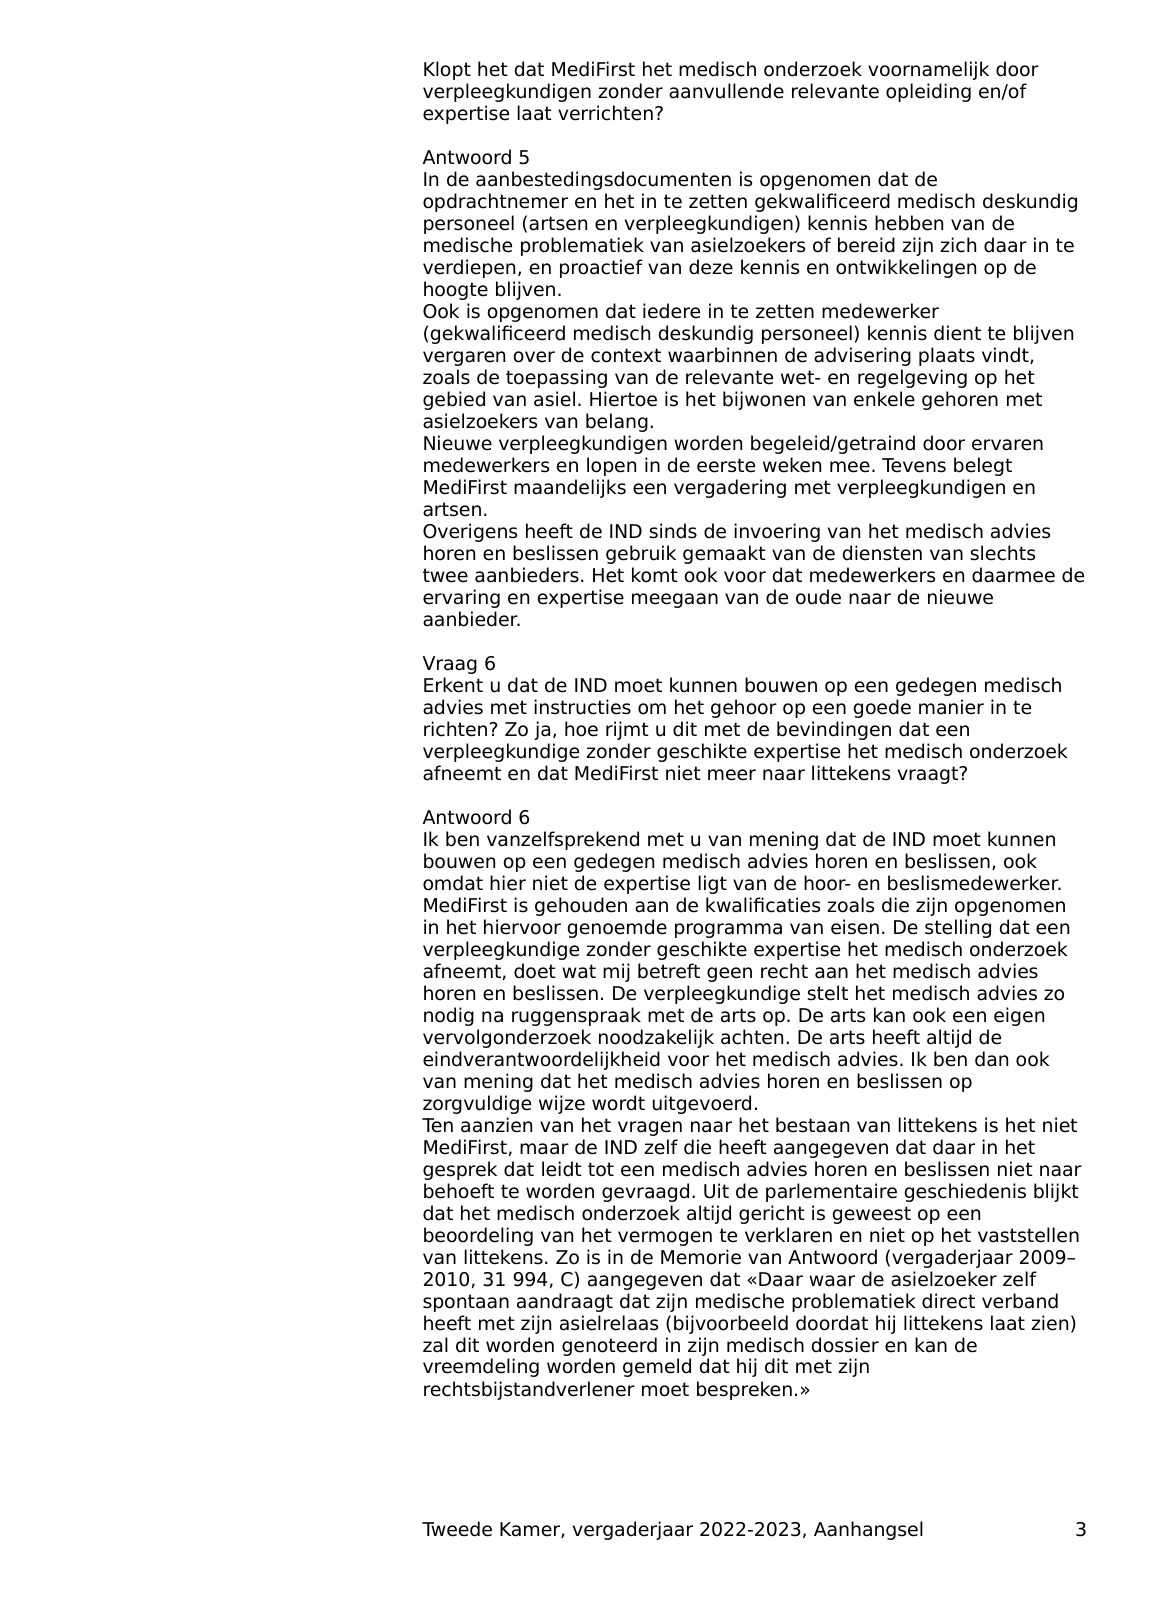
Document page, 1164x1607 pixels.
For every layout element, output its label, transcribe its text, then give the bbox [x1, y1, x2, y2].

text Ik ben vanzelfsprekend met u van mening dat de IND moet kunnen bouwen op een gedegen medisch advies horen en beslissen, ook omdat hier niet de expertise ligt van de hoor- en beslismedewerker. MediFirst is gehouden aan de kwalificaties zoals die zijn opgenomen in het hiervoor genoemde programma van eisen. De stelling dat een verpleegkundige zonder geschikte expertise het medisch onderzoek afneemt, doet wat mij betreft geen recht aan het medisch advies horen en beslissen. De verpleegkundige stelt het medisch advies zo nodig na ruggenspraak met de arts op. De arts kan ook een eigen vervolgonderzoek noodzakelijk achten. De arts heeft altijd de eindverantwoordelijkheid voor het medisch advies. Ik ben dan ook van mening dat het medisch advies horen en beslissen op zorgvuldige wijze wordt uitgevoerd. [422, 829, 1087, 1115]
text Erkent u dat de IND moet kunnen bouwen op een gedegen medisch advies met instructies om het gehoor op een goede manier in te richten? Zo ja, hoe rijmt u dit met de bevindingen dat een verpleegkundige zonder geschikte expertise het medisch onderzoek afneemt en dat MediFirst niet meer naar littekens vraagt? [422, 675, 1087, 785]
text In de aanbestedingsdocumenten is opgenomen dat de opdrachtnemer en het in te zetten gekwalificeerd medisch deskundig personeel (artsen en verpleegkundigen) kennis hebben van de medische problematiek van asielzoekers of bereid zijn zich daar in te verdiepen, en proactief van deze kennis en ontwikkelingen op de hoogte blijven. [422, 169, 1087, 301]
text Overigens heeft de IND sinds de invoering van het medisch advies horen en beslissen gebruik gemaakt van de diensten van slechts twee aanbieders. Het komt ook voor dat medewerkers en daarmee de ervaring en expertise meegaan van de oude naar de nieuwe aanbieder. [422, 521, 1087, 631]
text Antwoord 5 [422, 147, 1087, 169]
text Antwoord 6 [422, 807, 1087, 829]
text Ook is opgenomen dat iedere in te zetten medewerker (gekwalificeerd medisch deskundig personeel) kennis dient te blijven vergaren over de context waarbinnen de advisering plaats vindt, zoals de toepassing van de relevante wet- en regelgeving op het gebied van asiel. Hiertoe is het bijwonen van enkele gehoren met asielzoekers van belang. [422, 301, 1087, 433]
text Vraag 6 [422, 653, 1087, 675]
text Ten aanzien van het vragen naar het bestaan van littekens is het niet MediFirst, maar de IND zelf die heeft aangegeven dat daar in het gesprek dat leidt tot een medisch advies horen en beslissen niet naar behoeft te worden gevraagd. Uit de parlementaire geschiedenis blijkt dat het medisch onderzoek altijd gericht is geweest op een beoordeling van het vermogen te verklaren en niet op het vaststellen van littekens. Zo is in de Memorie van Antwoord (vergaderjaar 2009–2010, 31 994, C) aangegeven dat «Daar waar de asielzoeker zelf spontaan aandraagt dat zijn medische problematiek direct verband heeft met zijn asielrelaas (bijvoorbeeld doordat hij littekens laat zien) zal dit worden genoteerd in zijn medisch dossier en kan de vreemdeling worden gemeld dat hij dit met zijn rechtsbijstandverlener moet bespreken.» [422, 1115, 1087, 1400]
text Nieuwe verpleegkundigen worden begeleid/getraind door ervaren medewerkers en lopen in de eerste weken mee. Tevens belegt MediFirst maandelijks een vergadering met verpleegkundigen en artsen. [422, 433, 1087, 521]
text Klopt het dat MediFirst het medisch onderzoek voornamelijk door verpleegkundigen zonder aanvullende relevante opleiding en/of expertise laat verrichten? [422, 59, 1087, 125]
